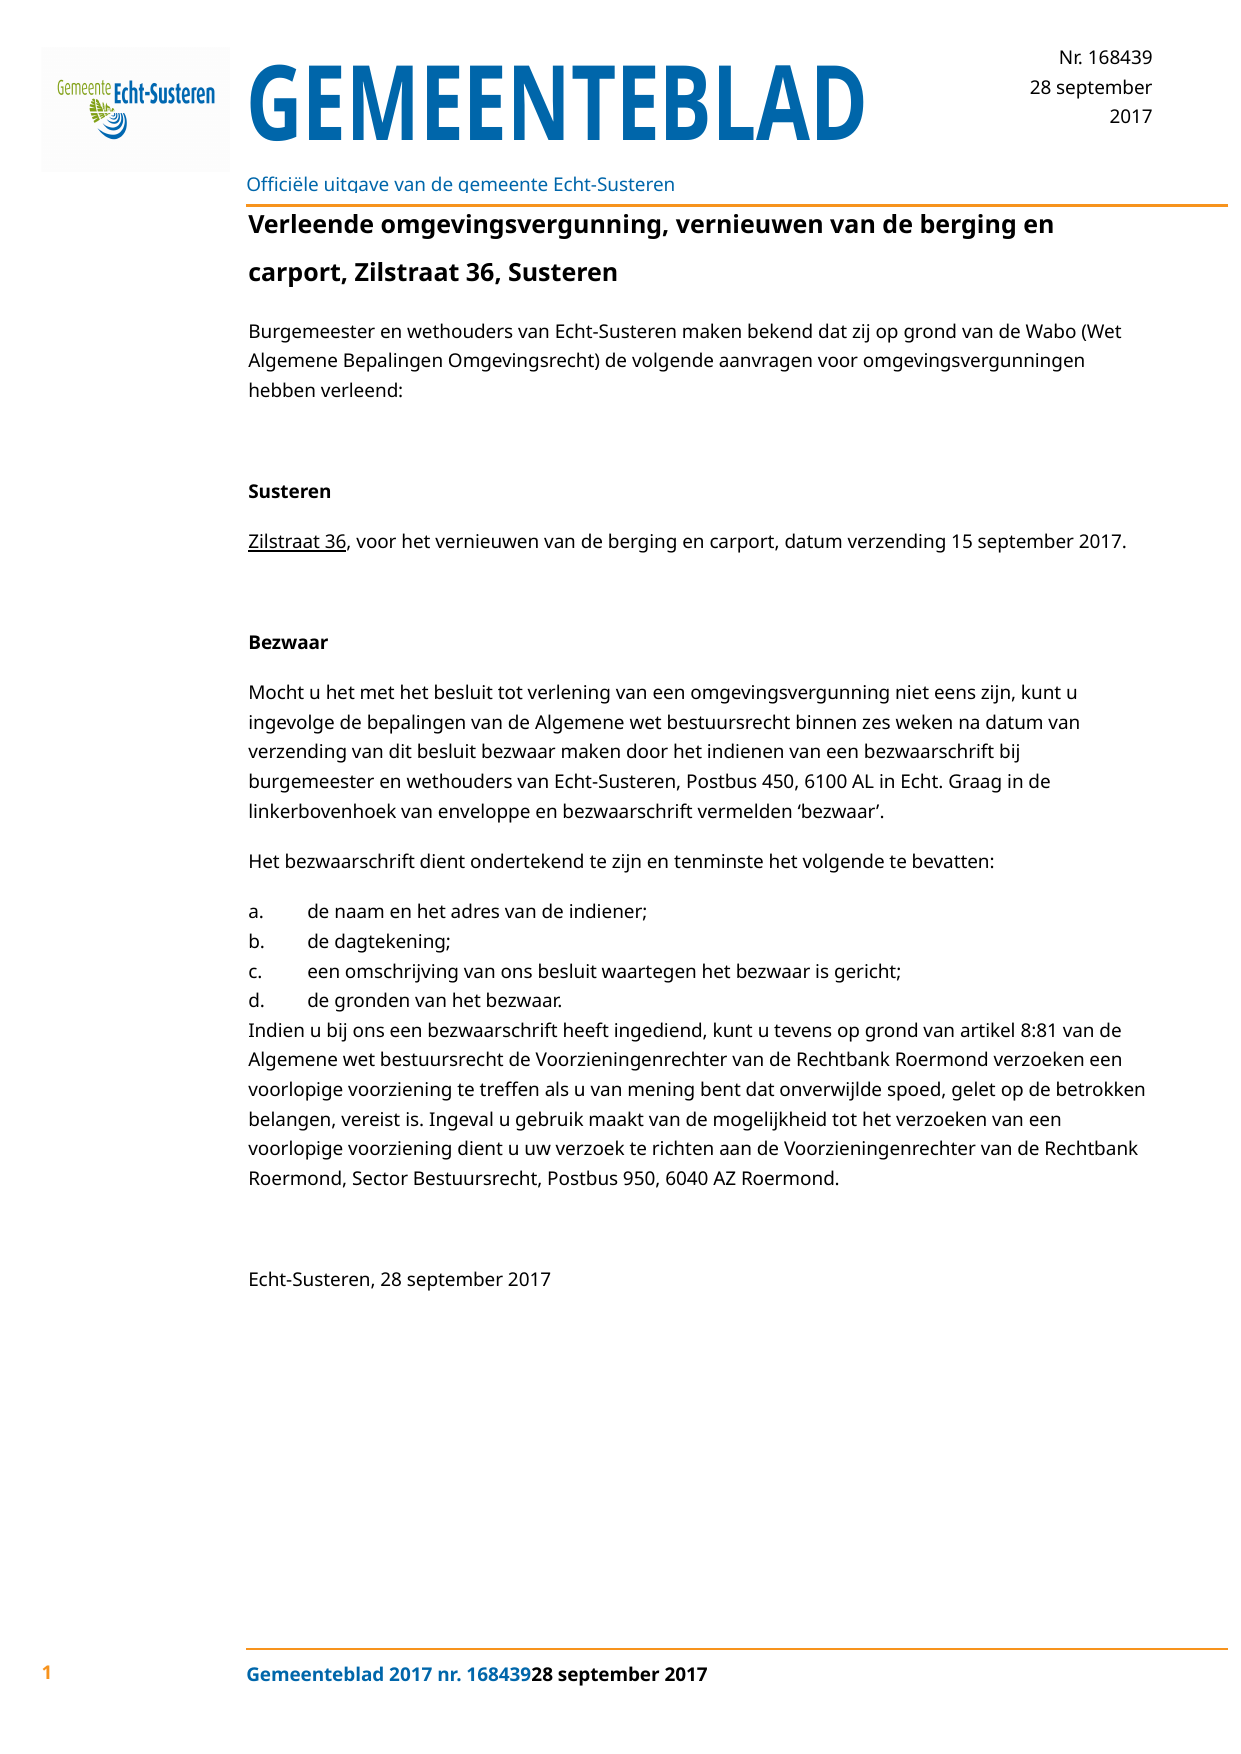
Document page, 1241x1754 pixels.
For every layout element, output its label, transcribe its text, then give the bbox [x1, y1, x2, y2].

picture [41, 47, 231, 172]
text Verleende omgevingsvergunning, vernieuwen van de berging en carport, Zilstraat 36, Susteren [248, 207, 1152, 288]
text Echt-Susteren, 28 september 2017 [248, 1266, 1152, 1292]
text Mocht u het met het besluit tot verlening van een omgevingsvergunning niet eens zijn, kunt u ingevolge de bepalingen van de Algemene wet bestuursrecht binnen zes weken na datum van verzending van dit besluit bezwaar maken door het indienen van een bezwaarschrift bij burgemeester en wethouders van Echt-Susteren, Postbus 450, 6100 AL in Echt. Graag in de linkerbovenhoek van enveloppe en bezwaarschrift vermelden ‘bezwaar’. [248, 679, 1152, 824]
text Het bezwaarschrift dient ondertekend te zijn en tenminste het volgende te bevatten: [248, 848, 1152, 874]
text Bezwaar [248, 629, 1152, 655]
list de gronden van het bezwaar. [248, 987, 1152, 1013]
list een omschrijving van ons besluit waartegen het bezwaar is gericht; [248, 958, 1152, 984]
list de dagtekening; [248, 928, 1152, 954]
list de naam en het adres van de indiener; [248, 899, 1152, 924]
text Burgemeester en wethouders van Echt-Susteren maken bekend dat zij op grond van de Wabo (Wet Algemene Bepalingen Omgevingsrecht) de volgende aanvragen voor omgevingsvergunningen hebben verleend: [248, 318, 1152, 403]
text Susteren [248, 478, 1152, 504]
text Zilstraat 36, voor het vernieuwen van de berging en carport, datum verzending 15 september 2017. [248, 528, 1152, 554]
text Indien u bij ons een bezwaarschrift heeft ingediend, kunt u tevens op grond van artikel 8:81 van de Algemene wet bestuursrecht de Voorzieningenrechter van de Rechtbank Roermond verzoeken een voorlopige voorziening te treffen als u van mening bent dat onverwijlde spoed, gelet op de betrokken belangen, vereist is. Ingeval u gebruik maakt van de mogelijkheid tot het verzoeken van een voorlopige voorziening dient u uw verzoek te richten aan de Voorzieningenrechter van de Rechtbank Roermond, Sector Bestuursrecht, Postbus 950, 6040 AZ Roermond. [248, 1017, 1152, 1191]
